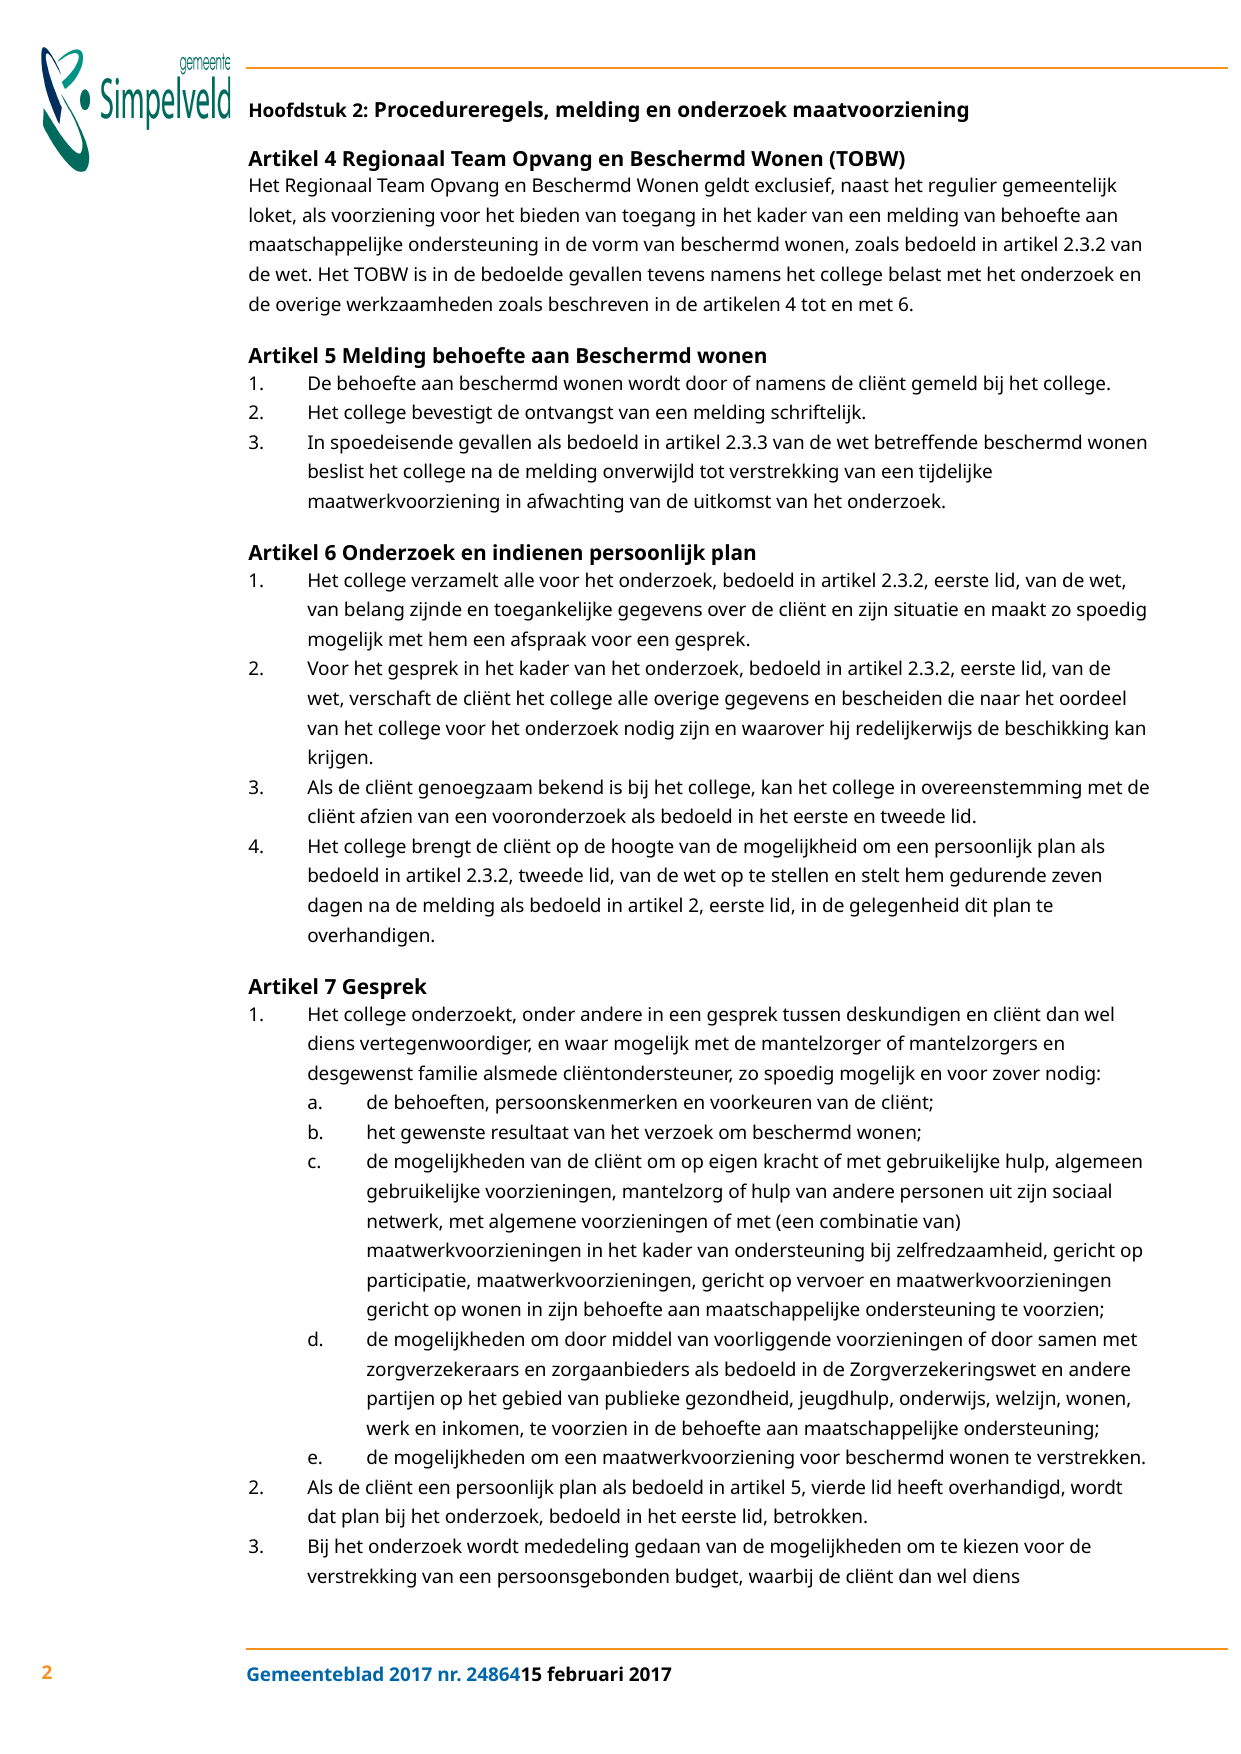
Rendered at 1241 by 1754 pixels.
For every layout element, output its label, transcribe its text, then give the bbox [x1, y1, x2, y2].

text Artikel 4 Regionaal Team Opvang en Beschermd Wonen (TOBW) [248, 144, 1152, 172]
list de mogelijkheden om door middel van voorliggende voorzieningen of door samen met zorgverzekeraars en zorgaanbieders als bedoeld in de Zorgverzekeringswet en andere partijen op het gebied van publieke gezondheid, jeugdhulp, onderwijs, welzijn, wonen, werk en inkomen, te voorzien in de behoefte aan maatschappelijke ondersteuning; [307, 1326, 1152, 1441]
list De behoefte aan beschermd wonen wordt door of namens de cliënt gemeld bij het college. [248, 370, 1152, 395]
list de mogelijkheden van de cliënt om op eigen kracht of met gebruikelijke hulp, algemeen gebruikelijke voorzieningen, mantelzorg of hulp van andere personen uit zijn sociaal netwerk, met algemene voorzieningen of met (een combinatie van) maatwerkvoorzieningen in het kader van ondersteuning bij zelfredzaamheid, gericht op participatie, maatwerkvoorzieningen, gericht op vervoer en maatwerkvoorzieningen gericht op wonen in zijn behoefte aan maatschappelijke ondersteuning te voorzien; [307, 1149, 1152, 1322]
list de mogelijkheden om een maatwerkvoorziening voor beschermd wonen te verstrekken. [307, 1444, 1152, 1470]
list Bij het onderzoek wordt mededeling gedaan van de mogelijkheden om te kiezen voor de verstrekking van een persoonsgebonden budget, waarbij de cliënt dan wel diens [248, 1533, 1152, 1588]
text Artikel 5 Melding behoefte aan Beschermd wonen [248, 341, 1152, 370]
list Het college verzamelt alle voor het onderzoek, bedoeld in artikel 2.3.2, eerste lid, van de wet, van belang zijnde en toegankelijke gegevens over de cliënt en zijn situatie en maakt zo spoedig mogelijk met hem een afspraak voor een gesprek. [248, 567, 1152, 652]
list het gewenste resultaat van het verzoek om beschermd wonen; [307, 1119, 1152, 1145]
text Hoofdstuk 2: Procedureregels, melding en onderzoek maatvoorziening [248, 95, 1152, 123]
text Het Regionaal Team Opvang en Beschermd Wonen geldt exclusief, naast het regulier gemeentelijk loket, als voorziening voor het bieden van toegang in het kader van een melding van behoefte aan maatschappelijke ondersteuning in de vorm van beschermd wonen, zoals bedoeld in artikel 2.3.2 van de wet. Het TOBW is in de bedoelde gevallen tevens namens het college belast met het onderzoek en de overige werkzaamheden zoals beschreven in de artikelen 4 tot en met 6. [248, 172, 1152, 317]
list Het college bevestigt de ontvangst van een melding schriftelijk. [248, 399, 1152, 425]
text Artikel 6 Onderzoek en indienen persoonlijk plan [248, 538, 1152, 567]
list Voor het gesprek in het kader van het onderzoek, bedoeld in artikel 2.3.2, eerste lid, van de wet, verschaft de cliënt het college alle overige gegevens en bescheiden die naar het oordeel van het college voor het onderzoek nodig zijn en waarover hij redelijkerwijs de beschikking kan krijgen. [248, 656, 1152, 770]
list Het college brengt de cliënt op de hoogte van de mogelijkheid om een persoonlijk plan als bedoeld in artikel 2.3.2, tweede lid, van de wet op te stellen en stelt hem gedurende zeven dagen na de melding als bedoeld in artikel 2, eerste lid, in de gelegenheid dit plan te overhandigen. [248, 833, 1152, 948]
picture [41, 47, 231, 172]
list Als de cliënt genoegzaam bekend is bij het college, kan het college in overeenstemming met de cliënt afzien van een vooronderzoek als bedoeld in het eerste en tweede lid. [248, 774, 1152, 829]
list Als de cliënt een persoonlijk plan als bedoeld in artikel 5, vierde lid heeft overhandigd, wordt dat plan bij het onderzoek, bedoeld in het eerste lid, betrokken. [248, 1474, 1152, 1529]
list Het college onderzoekt, onder andere in een gesprek tussen deskundigen en cliënt dan wel diens vertegenwoordiger, en waar mogelijk met de mantelzorger of mantelzorgers en desgewenst familie alsmede cliëntondersteuner, zo spoedig mogelijk en voor zover nodig: [248, 1001, 1152, 1086]
list In spoedeisende gevallen als bedoeld in artikel 2.3.3 van de wet betreffende beschermd wonen beslist het college na de melding onverwijld tot verstrekking van een tijdelijke maatwerkvoorziening in afwachting van de uitkomst van het onderzoek. [248, 429, 1152, 514]
text Artikel 7 Gesprek [248, 972, 1152, 1001]
list de behoeften, persoonskenmerken en voorkeuren van de cliënt; [307, 1089, 1152, 1115]
